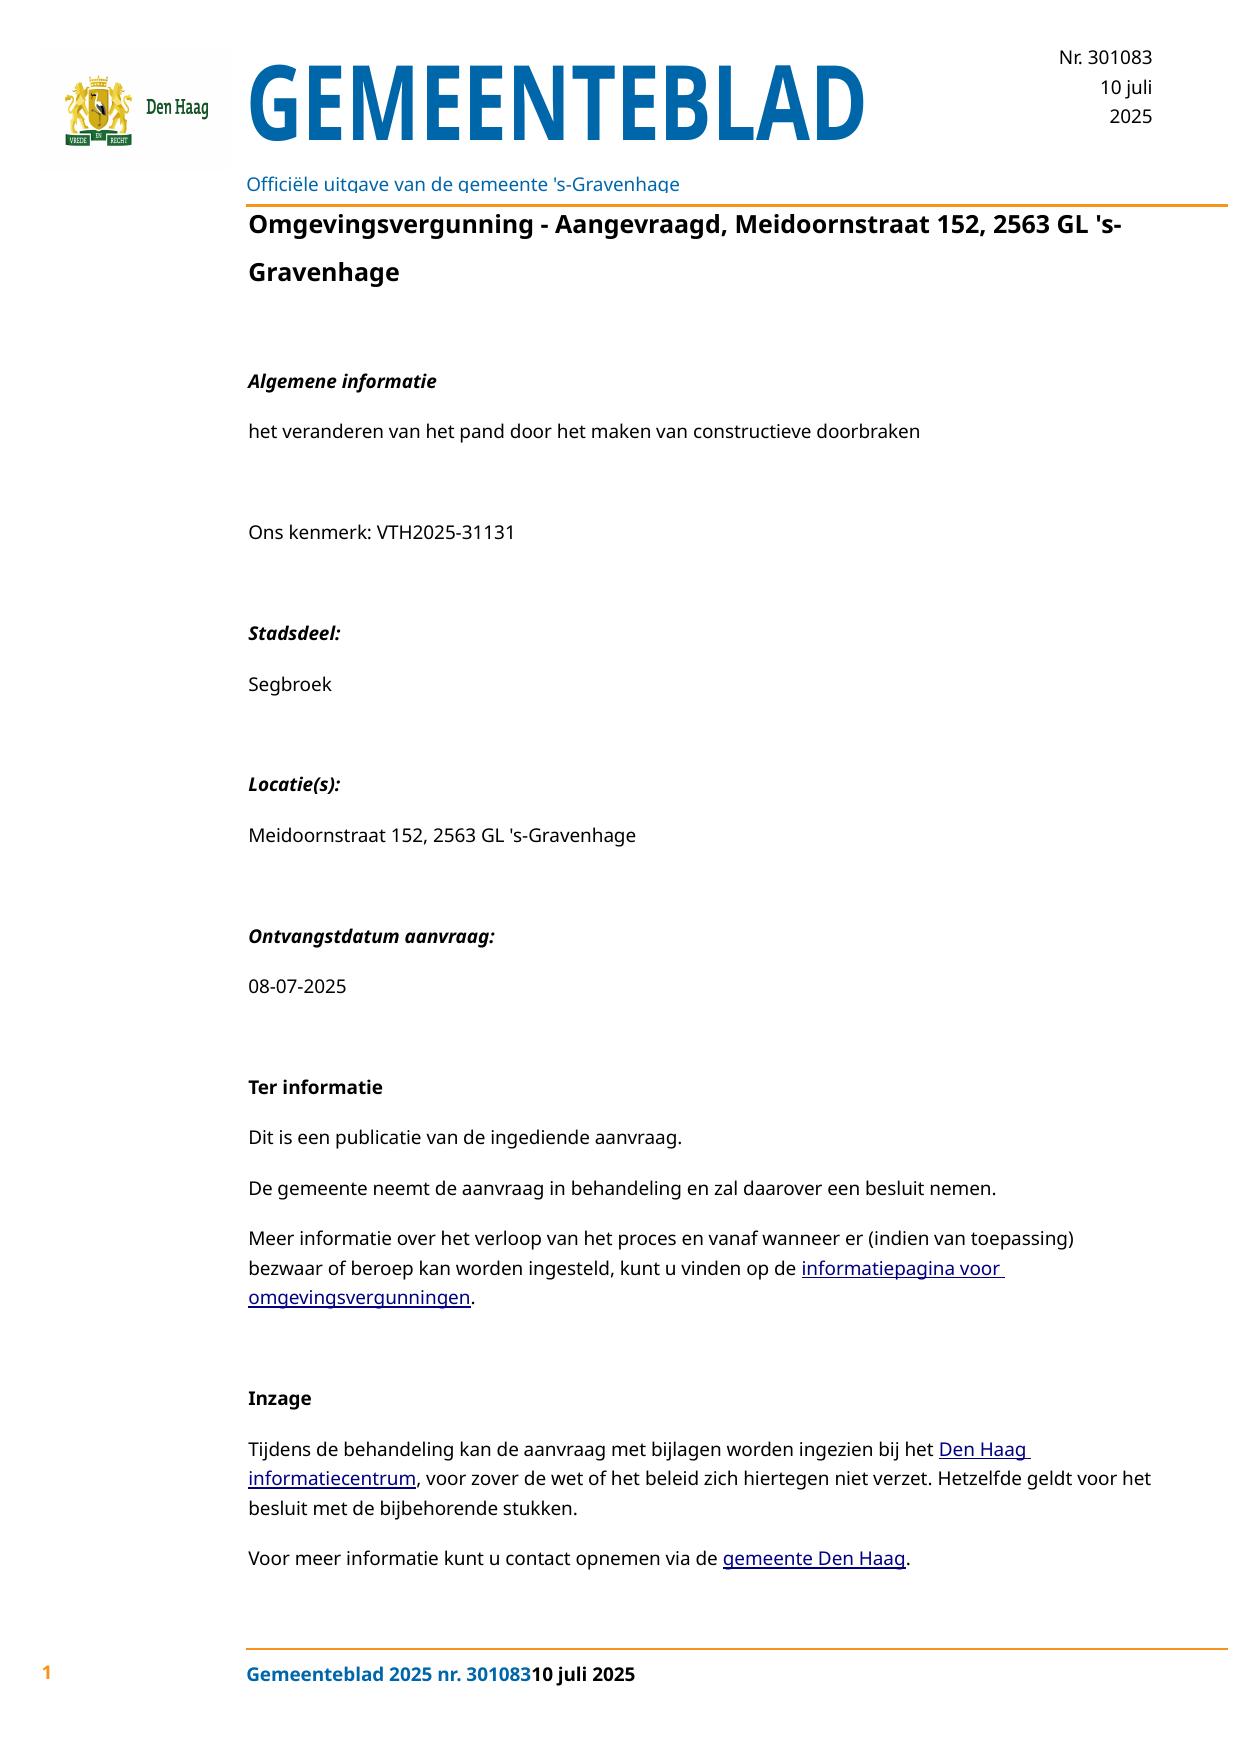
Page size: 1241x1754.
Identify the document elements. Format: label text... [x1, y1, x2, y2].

text Tijdens de behandeling kan de aanvraag met bijlagen worden ingezien bij het Den Haag informatiecentrum, voor zover de wet of het beleid zich hiertegen niet verzet. Hetzelfde geldt voor het besluit met de bijbehorende stukken. [248, 1436, 1152, 1521]
text Meidoornstraat 152, 2563 GL 's-Gravenhage [248, 822, 1152, 848]
text Ter informatie [248, 1074, 1152, 1100]
text Inzage [248, 1385, 1152, 1411]
text Algemene informatie [248, 368, 1152, 394]
text De gemeente neemt de aanvraag in behandeling en zal daarover een besluit nemen. [248, 1175, 1152, 1201]
text 08-07-2025 [248, 973, 1152, 999]
text Meer informatie over het verloop van het proces en vanaf wanneer er (indien van toepassing) bezwaar of beroep kan worden ingesteld, kunt u vinden op de informatiepagina voor omgevingsvergunningen. [248, 1225, 1152, 1310]
text Locatie(s): [248, 772, 1152, 797]
text Segbroek [248, 671, 1152, 697]
text Stadsdeel: [248, 620, 1152, 646]
picture [41, 47, 231, 172]
text Omgevingsvergunning - Aangevraagd, Meidoornstraat 152, 2563 GL 's-Gravenhage [248, 207, 1152, 288]
text Ontvangstdatum aanvraag: [248, 923, 1152, 949]
text Voor meer informatie kunt u contact opnemen via de gemeente Den Haag. [248, 1545, 1152, 1571]
text het veranderen van het pand door het maken van constructieve doorbraken [248, 419, 1152, 444]
text Dit is een publicatie van de ingediende aanvraag. [248, 1124, 1152, 1150]
text Ons kenmerk: VTH2025-31131 [248, 519, 1152, 545]
